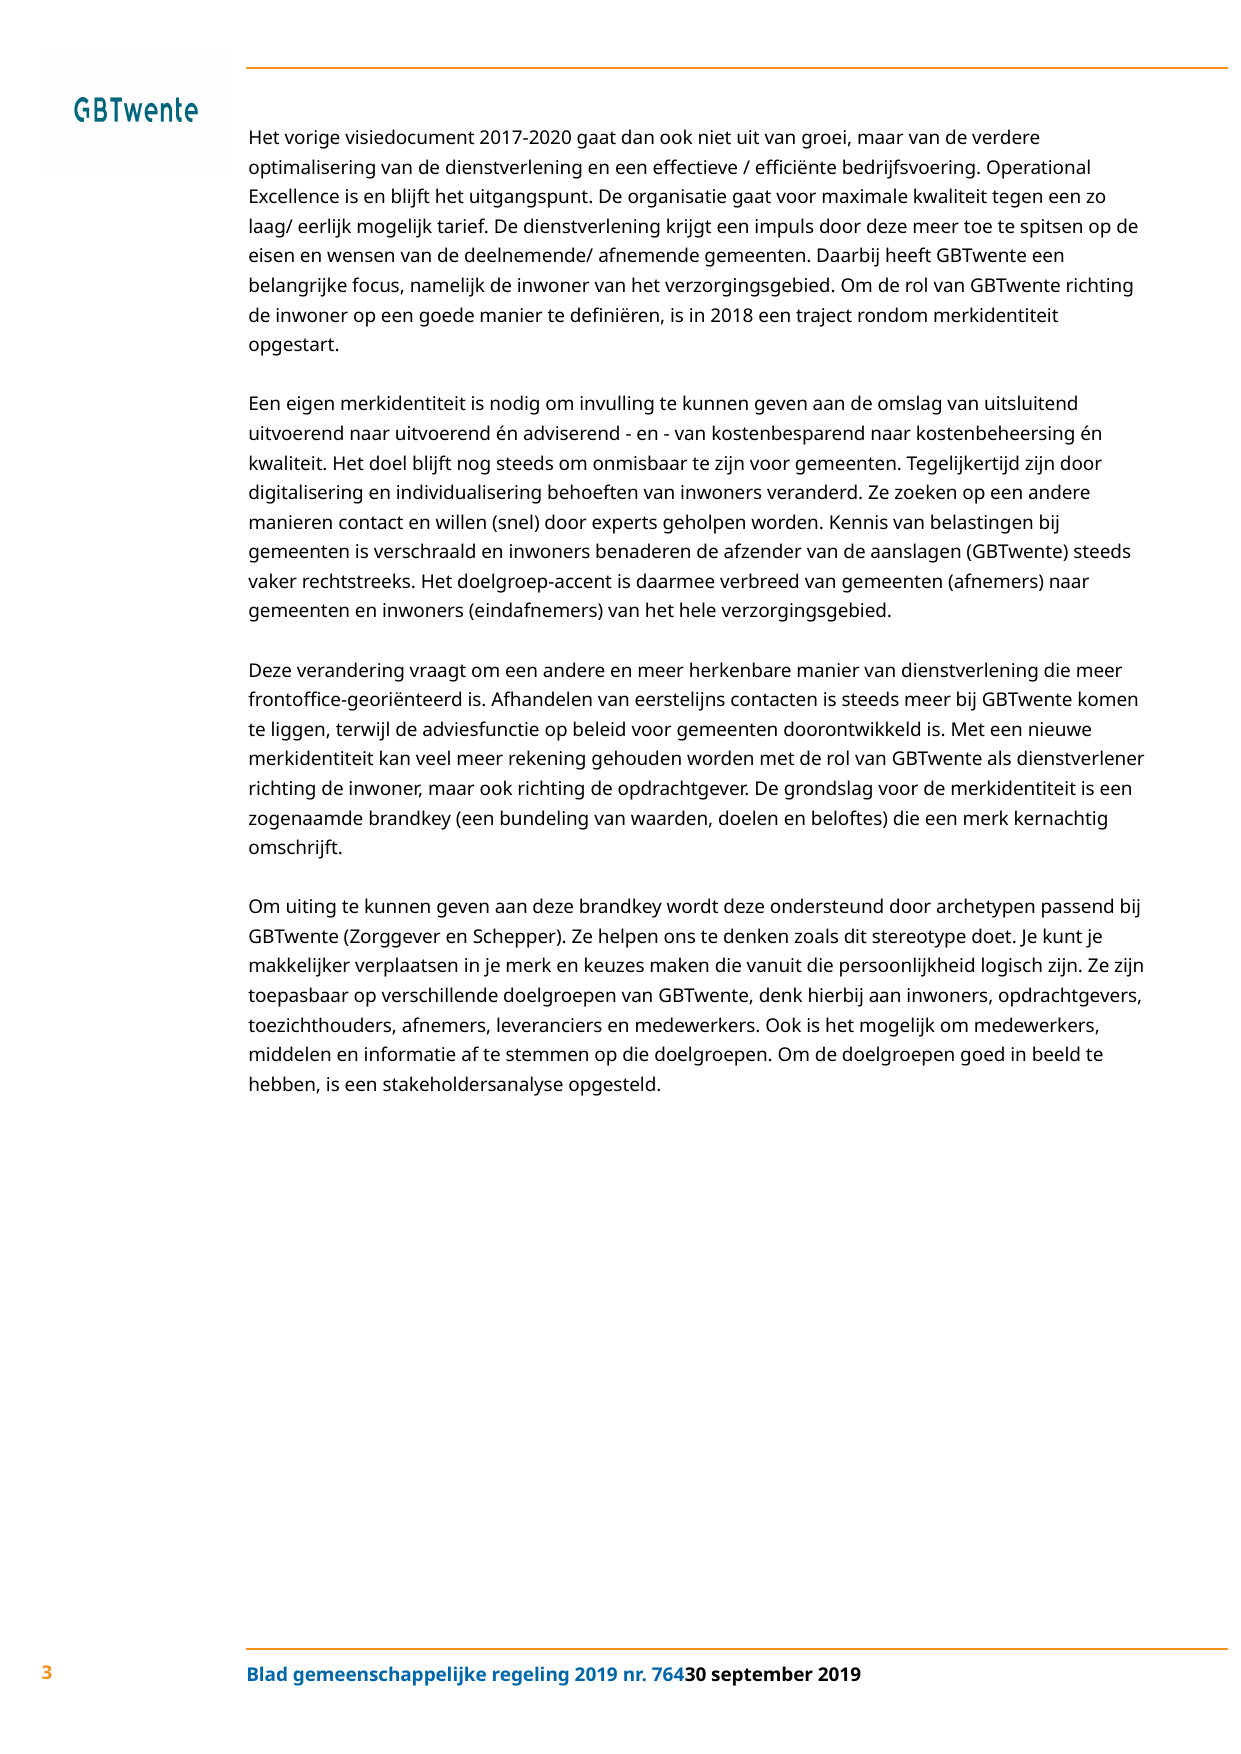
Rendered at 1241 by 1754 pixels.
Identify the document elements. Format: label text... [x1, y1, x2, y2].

text Het vorige visiedocument 2017-2020 gaat dan ook niet uit van groei, maar van de verdere optimalisering van de dienstverlening en een effectieve / efficiënte bedrijfsvoering. Operational Excellence is en blijft het uitgangspunt. De organisatie gaat voor maximale kwaliteit tegen een zo laag/ eerlijk mogelijk tarief. De dienstverlening krijgt een impuls door deze meer toe te spitsen op de eisen en wensen van de deelnemende/ afnemende gemeenten. Daarbij heeft GBTwente een belangrijke focus, namelijk de inwoner van het verzorgingsgebied. Om de rol van GBTwente richting de inwoner op een goede manier te definiëren, is in 2018 een traject rondom merkidentiteit opgestart. [248, 124, 1152, 357]
picture [41, 47, 231, 172]
text Een eigen merkidentiteit is nodig om invulling te kunnen geven aan de omslag van uitsluitend uitvoerend naar uitvoerend én adviserend - en - van kostenbesparend naar kostenbeheersing én kwaliteit. Het doel blijft nog steeds om onmisbaar te zijn voor gemeenten. Tegelijkertijd zijn door digitalisering en individualisering behoeften van inwoners veranderd. Ze zoeken op een andere manieren contact en willen (snel) door experts geholpen worden. Kennis van belastingen bij gemeenten is verschraald en inwoners benaderen de afzender van de aanslagen (GBTwente) steeds vaker rechtstreeks. Het doelgroep-accent is daarmee verbreed van gemeenten (afnemers) naar gemeenten en inwoners (eindafnemers) van het hele verzorgingsgebied. [248, 391, 1152, 623]
text Deze verandering vraagt om een andere en meer herkenbare manier van dienstverlening die meer frontoffice-georiënteerd is. Afhandelen van eerstelijns contacten is steeds meer bij GBTwente komen te liggen, terwijl de adviesfunctie op beleid voor gemeenten doorontwikkeld is. Met een nieuwe merkidentiteit kan veel meer rekening gehouden worden met de rol van GBTwente als dienstverlener richting de inwoner, maar ook richting de opdrachtgever. De grondslag voor de merkidentiteit is een zogenaamde brandkey (een bundeling van waarden, doelen en beloftes) die een merk kernachtig omschrijft. [248, 657, 1152, 860]
text Om uiting te kunnen geven aan deze brandkey wordt deze ondersteund door archetypen passend bij GBTwente (Zorggever en Schepper). Ze helpen ons te denken zoals dit stereotype doet. Je kunt je makkelijker verplaatsen in je merk en keuzes maken die vanuit die persoonlijkheid logisch zijn. Ze zijn toepasbaar op verschillende doelgroepen van GBTwente, denk hierbij aan inwoners, opdrachtgevers, toezichthouders, afnemers, leveranciers en medewerkers. Ook is het mogelijk om medewerkers, middelen en informatie af te stemmen op die doelgroepen. Om de doelgroepen goed in beeld te hebben, is een stakeholdersanalyse opgesteld. [248, 893, 1152, 1097]
